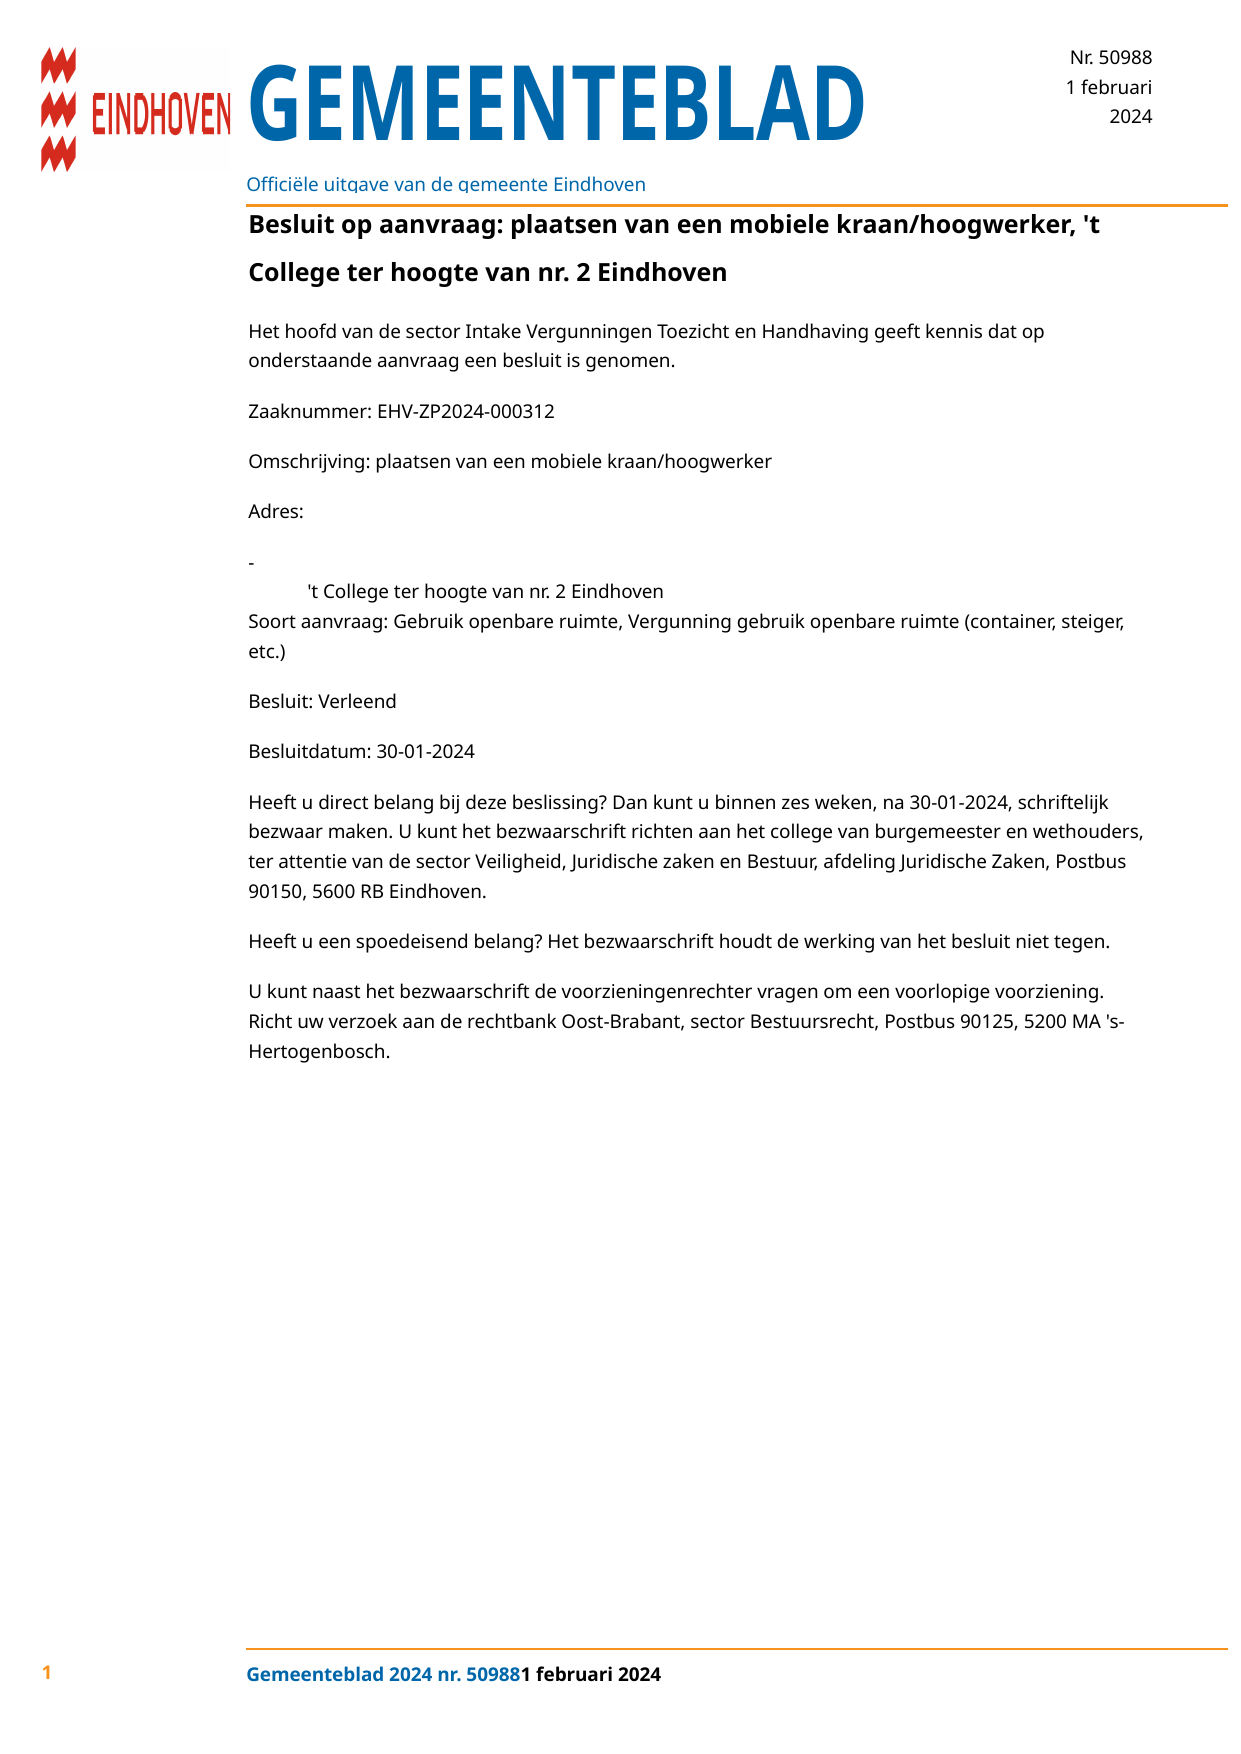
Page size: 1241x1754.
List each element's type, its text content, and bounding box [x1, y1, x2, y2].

text Heeft u direct belang bij deze beslissing? Dan kunt u binnen zes weken, na 30-01-2024, schriftelijk bezwaar maken. U kunt het bezwaarschrift richten aan het college van burgemeester en wethouders, ter attentie van de sector Veiligheid, Juridische zaken en Bestuur, afdeling Juridische Zaken, Postbus 90150, 5600 RB Eindhoven. [248, 789, 1152, 904]
text Omschrijving: plaatsen van een mobiele kraan/hoogwerker [248, 448, 1152, 474]
text Het hoofd van de sector Intake Vergunningen Toezicht en Handhaving geeft kennis dat op onderstaande aanvraag een besluit is genomen. [248, 318, 1152, 373]
text Besluit op aanvraag: plaatsen van een mobiele kraan/hoogwerker, 't College ter hoogte van nr. 2 Eindhoven [248, 207, 1152, 288]
picture [41, 47, 231, 172]
text Besluit: Verleend [248, 688, 1152, 714]
text Heeft u een spoedeisend belang? Het bezwaarschrift houdt de werking van het besluit niet tegen. [248, 928, 1152, 954]
text Zaaknummer: EHV-ZP2024-000312 [248, 398, 1152, 424]
list 't College ter hoogte van nr. 2 Eindhoven [248, 579, 1152, 604]
text U kunt naast het bezwaarschrift de voorzieningenrechter vragen om een voorlopige voorziening. Richt uw verzoek aan de rechtbank Oost-Brabant, sector Bestuursrecht, Postbus 90125, 5200 MA 's-Hertogenbosch. [248, 979, 1152, 1064]
text Soort aanvraag: Gebruik openbare ruimte, Vergunning gebruik openbare ruimte (container, steiger, etc.) [248, 608, 1152, 664]
text Adres: [248, 499, 1152, 524]
text Besluitdatum: 30-01-2024 [248, 739, 1152, 764]
